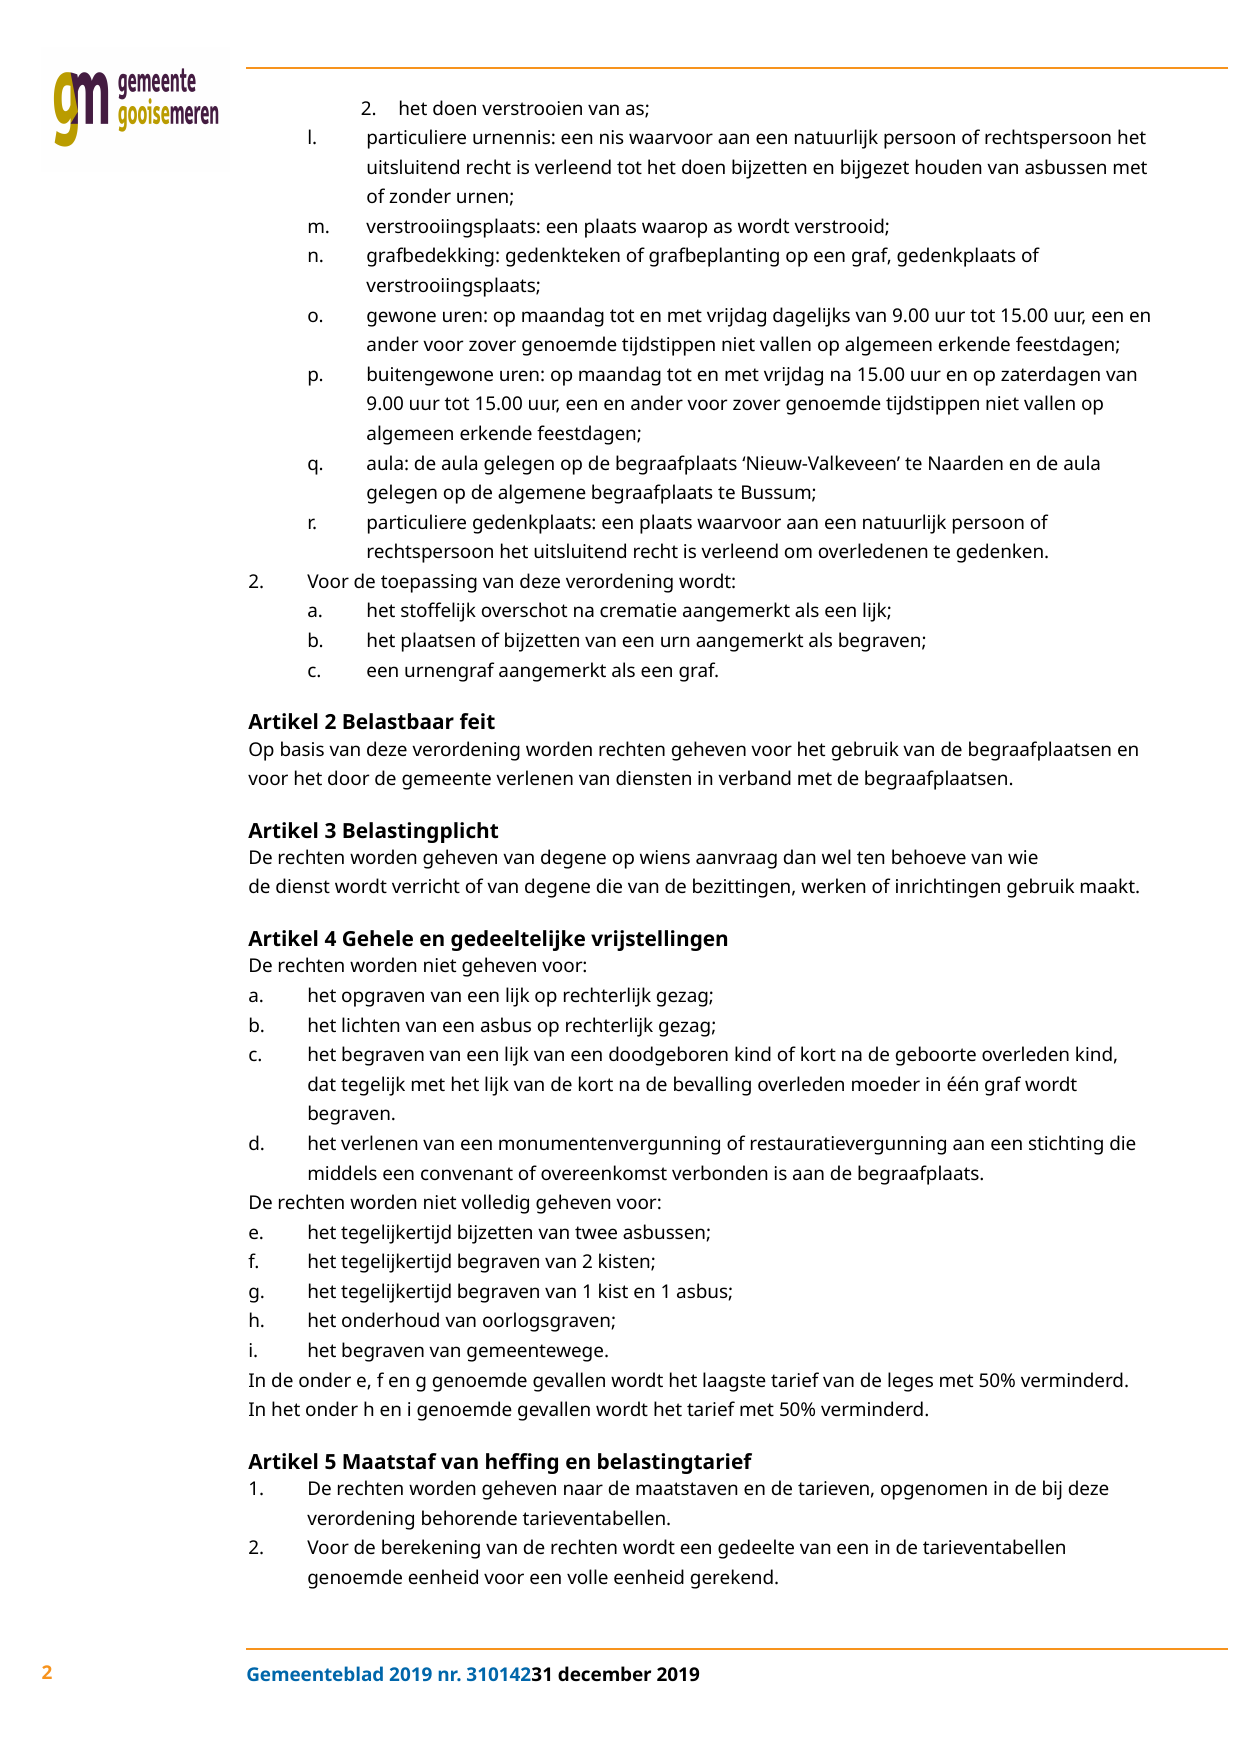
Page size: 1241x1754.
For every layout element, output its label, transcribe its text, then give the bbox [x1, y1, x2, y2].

text Artikel 3 Belastingplicht [248, 816, 1152, 844]
list aula: de aula gelegen op de begraafplaats ‘Nieuw-Valkeveen’ te Naarden en de aula gelegen op de algemene begraafplaats te Bussum; [307, 450, 1152, 505]
text Artikel 4 Gehele en gedeeltelijke vrijstellingen [248, 924, 1152, 953]
list De rechten worden geheven naar de maatstaven en de tarieven, opgenomen in de bij deze verordening behorende tarieventabellen. [248, 1475, 1152, 1531]
list het stoffelijk overschot na crematie aangemerkt als een lijk; [307, 598, 1152, 623]
list het lichten van een asbus op rechterlijk gezag; [248, 1012, 1152, 1037]
list het tegelijkertijd begraven van 2 kisten; [248, 1248, 1152, 1274]
list particuliere urnennis: een nis waarvoor aan een natuurlijk persoon of rechtspersoon het [307, 124, 1152, 150]
text In de onder e, f en g genoemde gevallen wordt het laagste tarief van de leges met 50% verminderd. [248, 1367, 1152, 1392]
list het tegelijkertijd bijzetten van twee asbussen; [248, 1219, 1152, 1244]
picture [41, 47, 231, 172]
list het opgraven van een lijk op rechterlijk gezag; [248, 982, 1152, 1008]
text Op basis van deze verordening worden rechten geheven voor het gebruik van de begraafplaatsen en voor het door de gemeente verlenen van diensten in verband met de begraafplaatsen. [248, 736, 1152, 791]
list het verlenen van een monumentenvergunning of restauratievergunning aan een stichting die middels een convenant of overeenkomst verbonden is aan de begraafplaats. [248, 1130, 1152, 1185]
text Artikel 5 Maatstaf van heffing en belastingtarief [248, 1447, 1152, 1475]
list het doen verstrooien van as; [361, 95, 1152, 121]
list verstrooiingsplaats: een plaats waarop as wordt verstrooid; [307, 213, 1152, 239]
list Voor de berekening van de rechten wordt een gedeelte van een in de tarieventabellen genoemde eenheid voor een volle eenheid gerekend. [248, 1534, 1152, 1590]
text de dienst wordt verricht of van degene die van de bezittingen, werken of inrichtingen gebruik maakt. [248, 874, 1152, 899]
text Artikel 2 Belastbaar feit [248, 707, 1152, 736]
list een urnengraf aangemerkt als een graf. [307, 657, 1152, 683]
list gewone uren: op maandag tot en met vrijdag dagelijks van 9.00 uur tot 15.00 uur, een en ander voor zover genoemde tijdstippen niet vallen op algemeen erkende feestdagen; [307, 302, 1152, 357]
text De rechten worden geheven van degene op wiens aanvraag dan wel ten behoeve van wie [248, 844, 1152, 870]
text In het onder h en i genoemde gevallen wordt het tarief met 50% verminderd. [248, 1396, 1152, 1422]
list buitengewone uren: op maandag tot en met vrijdag na 15.00 uur en op zaterdagen van 9.00 uur tot 15.00 uur, een en ander voor zover genoemde tijdstippen niet vallen op algemeen erkende feestdagen; [307, 361, 1152, 446]
list het plaatsen of bijzetten van een urn aangemerkt als begraven; [307, 627, 1152, 653]
list uitsluitend recht is verleend tot het doen bijzetten en bijgezet houden van asbussen met of zonder urnen; [307, 154, 1152, 209]
list particuliere gedenkplaats: een plaats waarvoor aan een natuurlijk persoon of rechtspersoon het uitsluitend recht is verleend om overledenen te gedenken. [307, 509, 1152, 564]
list Voor de toepassing van deze verordening wordt: [248, 568, 1152, 594]
list het onderhoud van oorlogsgraven; [248, 1308, 1152, 1333]
list het begraven van gemeentewege. [248, 1337, 1152, 1363]
text De rechten worden niet geheven voor: [248, 953, 1152, 978]
list grafbedekking: gedenkteken of grafbeplanting op een graf, gedenkplaats of verstrooiingsplaats; [307, 243, 1152, 298]
list het begraven van een lijk van een doodgeboren kind of kort na de geboorte overleden kind, dat tegelijk met het lijk van de kort na de bevalling overleden moeder in één graf wordt begraven. [248, 1041, 1152, 1126]
text De rechten worden niet volledig geheven voor: [248, 1189, 1152, 1215]
list het tegelijkertijd begraven van 1 kist en 1 asbus; [248, 1278, 1152, 1304]
